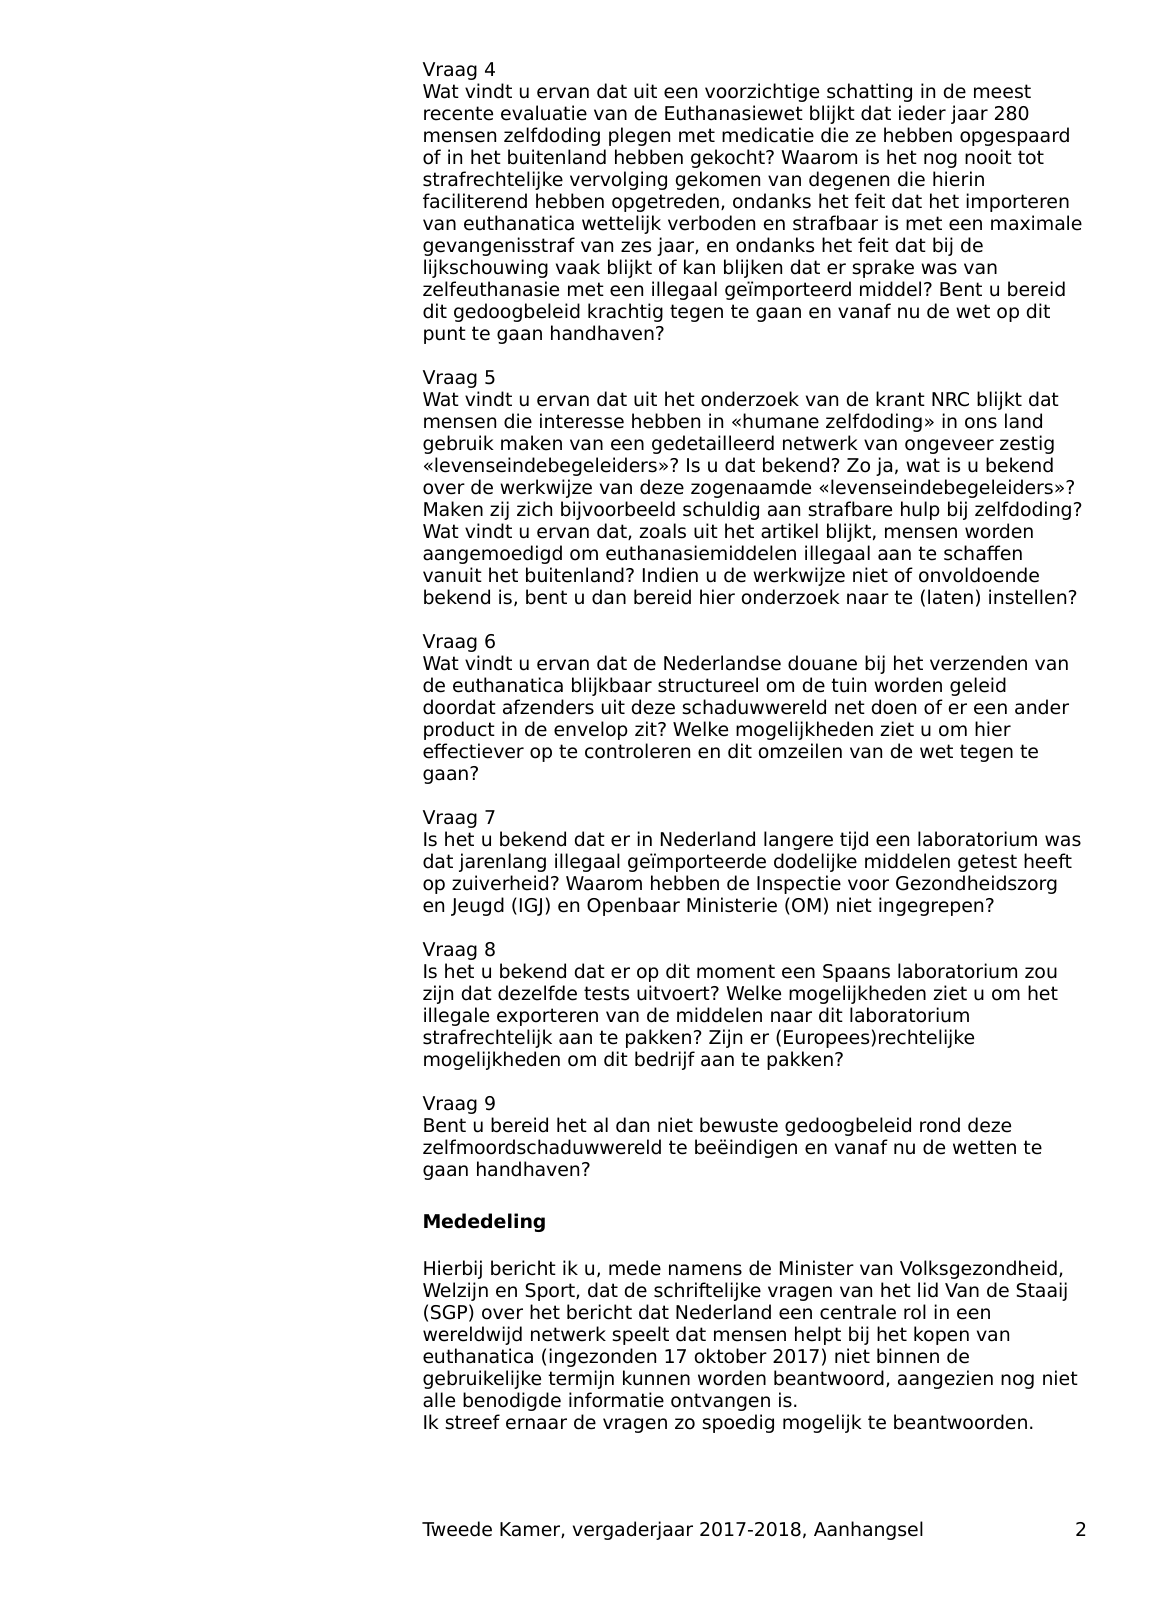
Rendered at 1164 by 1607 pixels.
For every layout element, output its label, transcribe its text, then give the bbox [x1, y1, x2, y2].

text Is het u bekend dat er in Nederland langere tijd een laboratorium was dat jarenlang illegaal geïmporteerde dodelijke middelen getest heeft op zuiverheid? Waarom hebben de Inspectie voor Gezondheidszorg en Jeugd (IGJ) en Openbaar Ministerie (OM) niet ingegrepen? [422, 829, 1087, 917]
text Vraag 4 [422, 59, 1087, 81]
subtitle Mededeling [422, 1211, 1087, 1233]
text Ik streef ernaar de vragen zo spoedig mogelijk te beantwoorden. [422, 1412, 1087, 1434]
text Hierbij bericht ik u, mede namens de Minister van Volksgezondheid, Welzijn en Sport, dat de schriftelijke vragen van het lid Van de Staaij (SGP) over het bericht dat Nederland een centrale rol in een wereldwijd netwerk speelt dat mensen helpt bij het kopen van euthanatica (ingezonden 17 oktober 2017) niet binnen de gebruikelijke termijn kunnen worden beantwoord, aangezien nog niet alle benodigde informatie ontvangen is. [422, 1258, 1087, 1412]
text Vraag 7 [422, 807, 1087, 829]
text Wat vindt u ervan dat uit een voorzichtige schatting in de meest recente evaluatie van de Euthanasiewet blijkt dat ieder jaar 280 mensen zelfdoding plegen met medicatie die ze hebben opgespaard of in het buitenland hebben gekocht? Waarom is het nog nooit tot strafrechtelijke vervolging gekomen van degenen die hierin faciliterend hebben opgetreden, ondanks het feit dat het importeren van euthanatica wettelijk verboden en strafbaar is met een maximale gevangenisstraf van zes jaar, en ondanks het feit dat bij de lijkschouwing vaak blijkt of kan blijken dat er sprake was van zelfeuthanasie met een illegaal geïmporteerd middel? Bent u bereid dit gedoogbeleid krachtig tegen te gaan en vanaf nu de wet op dit punt te gaan handhaven? [422, 81, 1087, 345]
text Vraag 5 [422, 367, 1087, 389]
text Vraag 8 [422, 939, 1087, 961]
text Vraag 9 [422, 1093, 1087, 1115]
text Wat vindt u ervan dat uit het onderzoek van de krant NRC blijkt dat mensen die interesse hebben in «humane zelfdoding» in ons land gebruik maken van een gedetailleerd netwerk van ongeveer zestig «levenseindebegeleiders»? Is u dat bekend? Zo ja, wat is u bekend over de werkwijze van deze zogenaamde «levenseindebegeleiders»? Maken zij zich bijvoorbeeld schuldig aan strafbare hulp bij zelfdoding? Wat vindt u ervan dat, zoals uit het artikel blijkt, mensen worden aangemoedigd om euthanasiemiddelen illegaal aan te schaffen vanuit het buitenland? Indien u de werkwijze niet of onvoldoende bekend is, bent u dan bereid hier onderzoek naar te (laten) instellen? [422, 389, 1087, 609]
text Is het u bekend dat er op dit moment een Spaans laboratorium zou zijn dat dezelfde tests uitvoert? Welke mogelijkheden ziet u om het illegale exporteren van de middelen naar dit laboratorium strafrechtelijk aan te pakken? Zijn er (Europees)rechtelijke mogelijkheden om dit bedrijf aan te pakken? [422, 961, 1087, 1071]
text Wat vindt u ervan dat de Nederlandse douane bij het verzenden van de euthanatica blijkbaar structureel om de tuin worden geleid doordat afzenders uit deze schaduwwereld net doen of er een ander product in de envelop zit? Welke mogelijkheden ziet u om hier effectiever op te controleren en dit omzeilen van de wet tegen te gaan? [422, 653, 1087, 785]
text Vraag 6 [422, 631, 1087, 653]
text Bent u bereid het al dan niet bewuste gedoogbeleid rond deze zelfmoordschaduwwereld te beëindigen en vanaf nu de wetten te gaan handhaven? [422, 1115, 1087, 1181]
